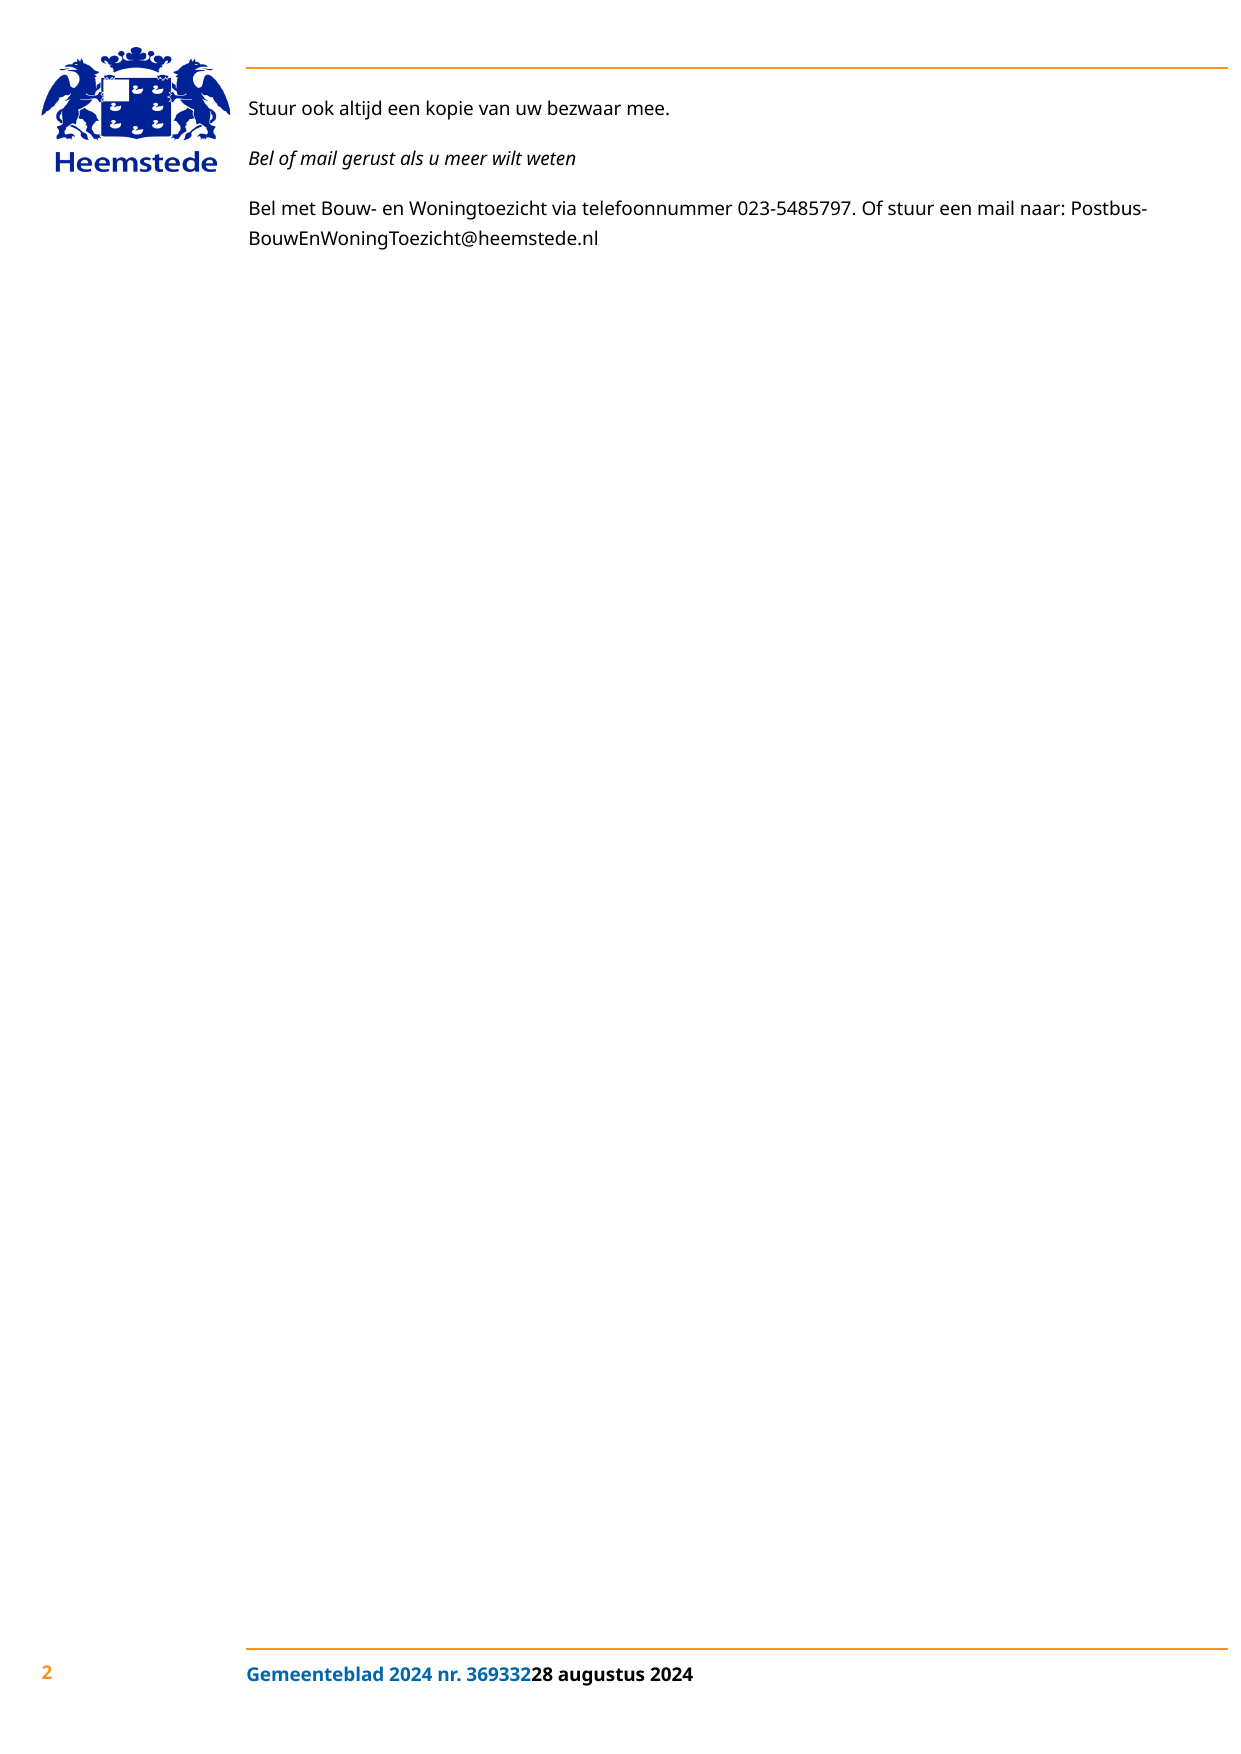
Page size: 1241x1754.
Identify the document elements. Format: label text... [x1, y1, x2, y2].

text Bel met Bouw- en Woningtoezicht via telefoonnummer 023-5485797. Of stuur een mail naar: Postbus-BouwEnWoningToezicht@heemstede.nl [248, 196, 1152, 251]
text Bel of mail gerust als u meer wilt weten [248, 145, 1152, 171]
picture [41, 47, 231, 172]
text Stuur ook altijd een kopie van uw bezwaar mee. [248, 95, 1152, 121]
